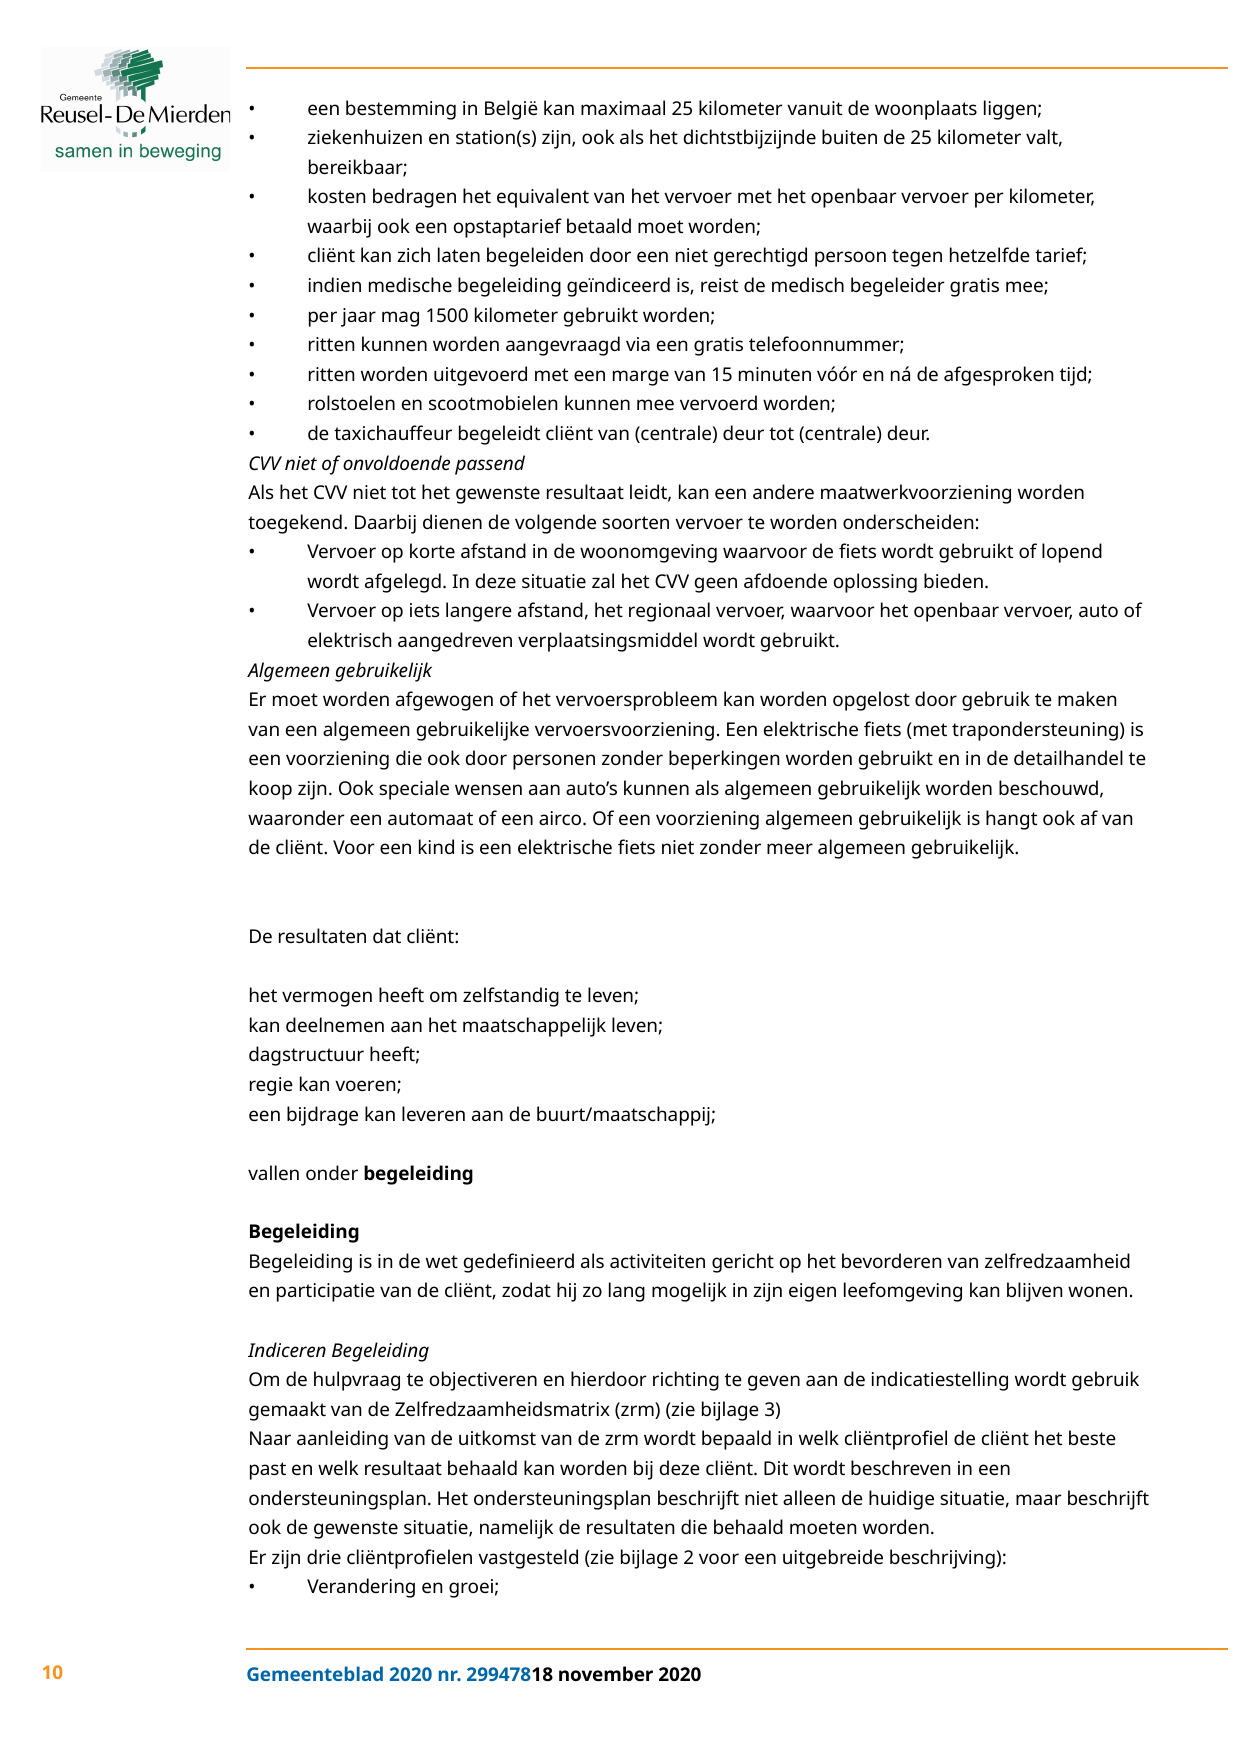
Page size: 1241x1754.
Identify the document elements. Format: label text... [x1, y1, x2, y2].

text Er zijn drie cliëntprofielen vastgesteld (zie bijlage 2 voor een uitgebreide beschrijving): [248, 1544, 1152, 1569]
list ritten kunnen worden aangevraagd via een gratis telefoonnummer; [248, 331, 1152, 357]
text Indiceren Begeleiding [248, 1337, 1152, 1362]
list Vervoer op iets langere afstand, het regionaal vervoer, waarvoor het openbaar vervoer, auto of elektrisch aangedreven verplaatsingsmiddel wordt gebruikt. [248, 598, 1152, 653]
list indien medische begeleiding geïndiceerd is, reist de medisch begeleider gratis mee; [248, 272, 1152, 298]
list kosten bedragen het equivalent van het vervoer met het openbaar vervoer per kilometer, waarbij ook een opstaptarief betaald moet worden; [248, 183, 1152, 239]
text Om de hulpvraag te objectiveren en hierdoor richting te geven aan de indicatiestelling wordt gebruik gemaakt van de Zelfredzaamheidsmatrix (zrm) (zie bijlage 3) [248, 1366, 1152, 1422]
list cliënt kan zich laten begeleiden door een niet gerechtigd persoon tegen hetzelfde tarief; [248, 243, 1152, 268]
list een bestemming in België kan maximaal 25 kilometer vanuit de woonplaats liggen; [248, 95, 1152, 121]
list ritten worden uitgevoerd met een marge van 15 minuten vóór en ná de afgesproken tijd; [248, 361, 1152, 387]
table_header De resultaten dat cliënt: het vermogen heeft om zelfstandig te leven; kan deelnemen aan het maatschappelijk leven; dagstructuur heeft; regie kan voeren; een bijdrage kan leveren aan de buurt/maatschappij; vallen onder begeleiding [248, 923, 1152, 1186]
list ziekenhuizen en station(s) zijn, ook als het dichtstbijzijnde buiten de 25 kilometer valt, bereikbaar; [248, 124, 1152, 180]
text Begeleiding [248, 1218, 1152, 1244]
list rolstoelen en scootmobielen kunnen mee vervoerd worden; [248, 391, 1152, 416]
text Naar aanleiding van de uitkomst van de zrm wordt bepaald in welk cliëntprofiel de cliënt het beste past en welk resultaat behaald kan worden bij deze cliënt. Dit wordt beschreven in een ondersteuningsplan. Het ondersteuningsplan beschrijft niet alleen de huidige situatie, maar beschrijft ook de gewenste situatie, namelijk de resultaten die behaald moeten worden. [248, 1426, 1152, 1540]
text Er moet worden afgewogen of het vervoersprobleem kan worden opgelost door gebruik te maken van een algemeen gebruikelijke vervoersvoorziening. Een elektrische fiets (met trapondersteuning) is een voorziening die ook door personen zonder beperkingen worden gebruikt en in de detailhandel te koop zijn. Ook speciale wensen aan auto’s kunnen als algemeen gebruikelijk worden beschouwd, waaronder een automaat of een airco. Of een voorziening algemeen gebruikelijk is hangt ook af van de cliënt. Voor een kind is een elektrische fiets niet zonder meer algemeen gebruikelijk. [248, 686, 1152, 860]
list Vervoer op korte afstand in de woonomgeving waarvoor de fiets wordt gebruikt of lopend wordt afgelegd. In deze situatie zal het CVV geen afdoende oplossing bieden. [248, 538, 1152, 594]
picture [41, 47, 231, 172]
text Algemeen gebruikelijk [248, 657, 1152, 683]
text Begeleiding is in de wet gedefinieerd als activiteiten gericht op het bevorderen van zelfredzaamheid en participatie van de cliënt, zodat hij zo lang mogelijk in zijn eigen leefomgeving kan blijven wonen. [248, 1248, 1152, 1303]
list Verandering en groei; [248, 1573, 1152, 1599]
text CVV niet of onvoldoende passend [248, 450, 1152, 476]
list per jaar mag 1500 kilometer gebruikt worden; [248, 302, 1152, 328]
text Als het CVV niet tot het gewenste resultaat leidt, kan een andere maatwerkvoorziening worden toegekend. Daarbij dienen de volgende soorten vervoer te worden onderscheiden: [248, 479, 1152, 535]
list de taxichauffeur begeleidt cliënt van (centrale) deur tot (centrale) deur. [248, 420, 1152, 446]
